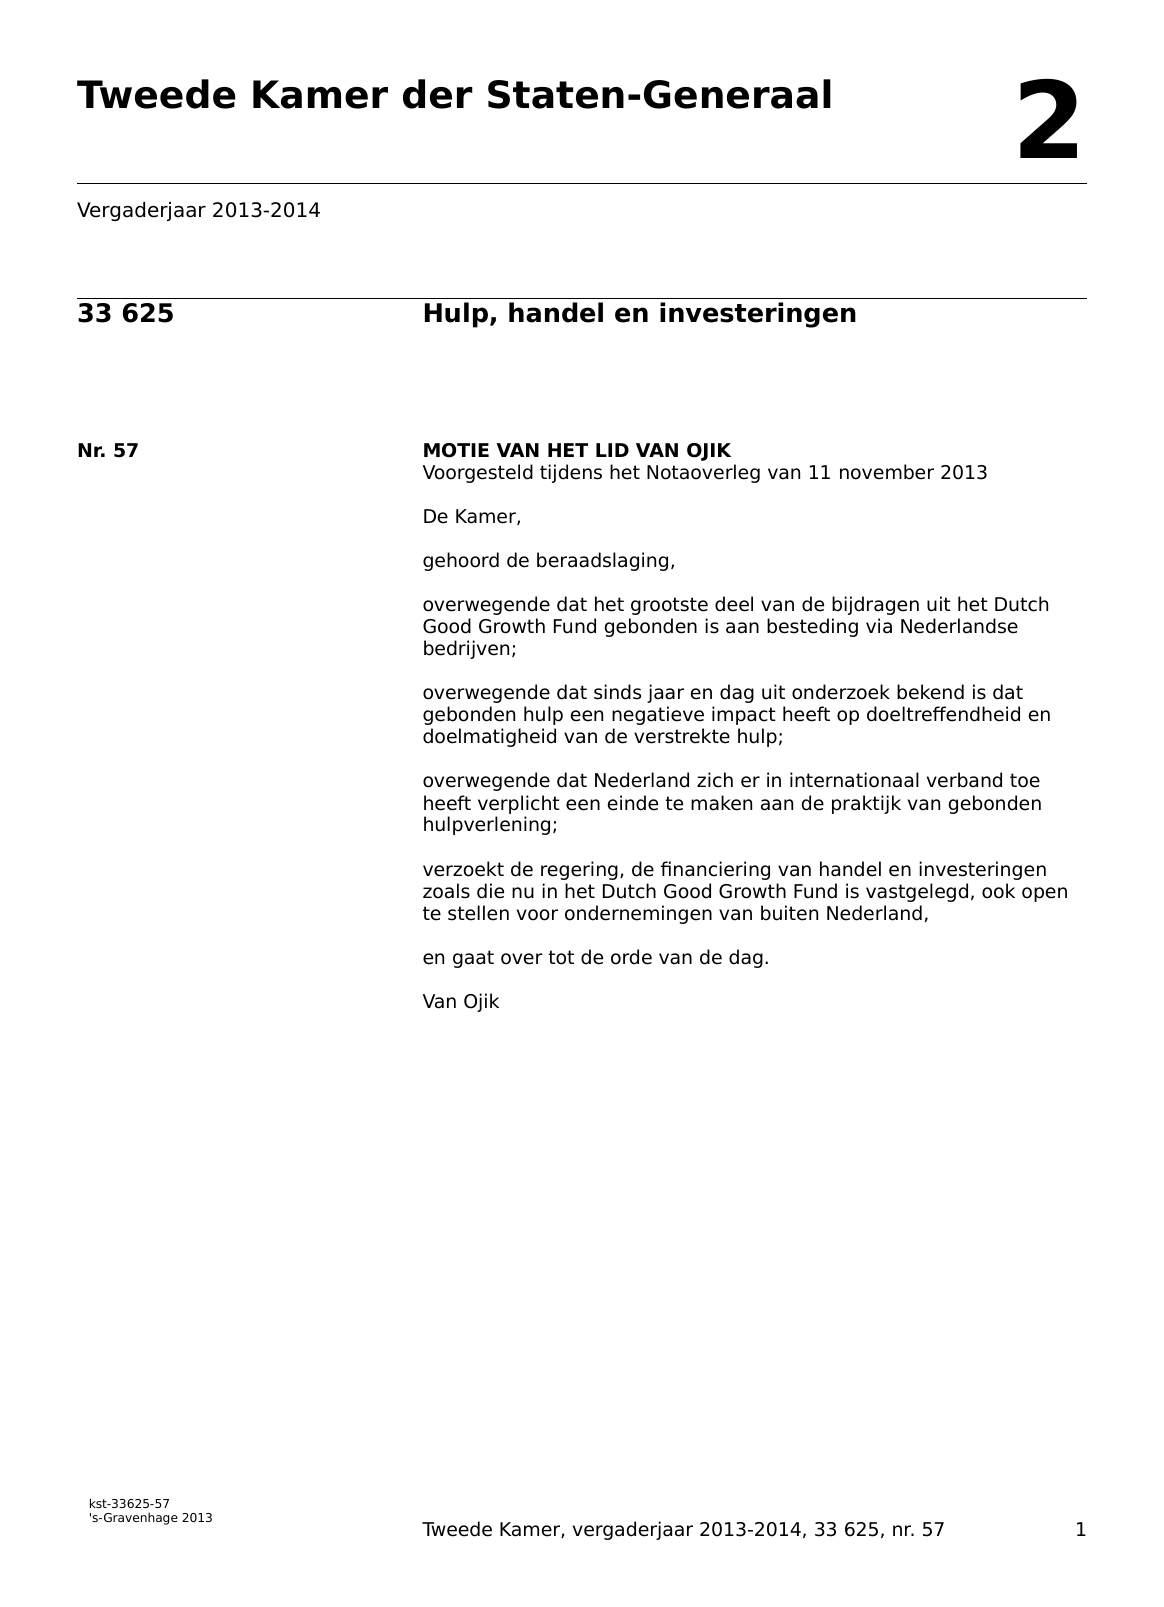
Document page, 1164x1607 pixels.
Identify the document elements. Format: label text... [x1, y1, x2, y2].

text overwegende dat het grootste deel van de bijdragen uit het Dutch Good Growth Fund gebonden is aan besteding via Nederlandse bedrijven; [422, 594, 1087, 660]
text en gaat over tot de orde van de dag. [422, 947, 1087, 969]
text overwegende dat Nederland zich er in internationaal verband toe heeft verplicht een einde te maken aan de praktijk van gebonden hulpverlening; [422, 770, 1087, 836]
table_header Tweede Kamer der Staten-Generaal [77, 59, 886, 183]
subtitle 33 625 Hulp, handel en investeringen [77, 299, 1087, 329]
subtitle Nr. 57 MOTIE VAN HET LID VAN OJIK [77, 440, 1087, 462]
text Van Ojik [422, 991, 1087, 1013]
text gehoord de beraadslaging, [422, 550, 1087, 572]
table_header 2 [886, 59, 1087, 183]
table_cell Vergaderjaar 2013-2014 [77, 184, 1087, 298]
text verzoekt de regering, de financiering van handel en investeringen zoals die nu in het Dutch Good Growth Fund is vastgelegd, ook open te stellen voor ondernemingen van buiten Nederland, [422, 858, 1087, 924]
text De Kamer, [422, 506, 1087, 528]
text kst-33625-57 [88, 1497, 323, 1511]
text Voorgesteld tijdens het Notaoverleg van 11 november 2013 [422, 462, 1087, 484]
text overwegende dat sinds jaar en dag uit onderzoek bekend is dat gebonden hulp een negatieve impact heeft op doeltreffendheid en doelmatigheid van de verstrekte hulp; [422, 682, 1087, 748]
text 's-Gravenhage 2013 [88, 1511, 323, 1525]
